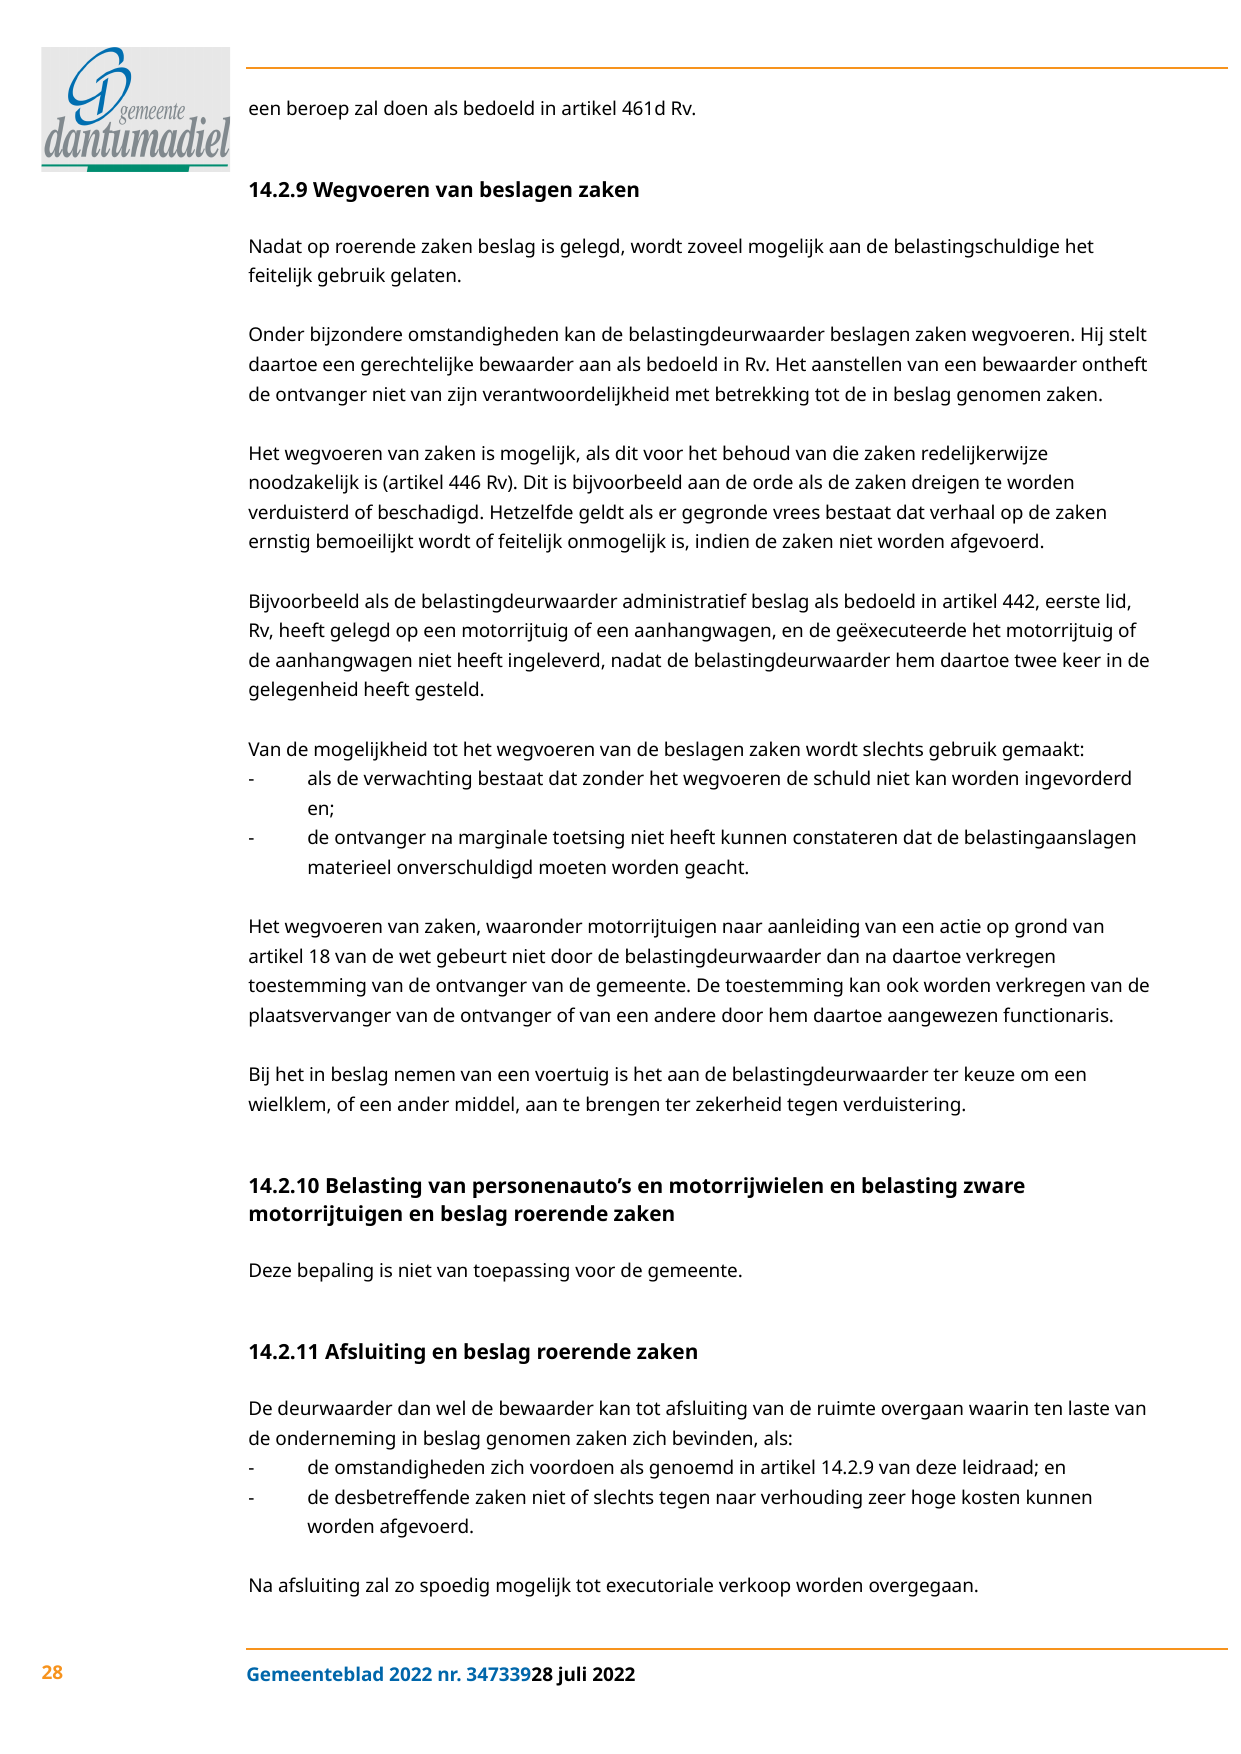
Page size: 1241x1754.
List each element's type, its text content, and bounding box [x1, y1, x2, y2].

list de desbetreffende zaken niet of slechts tegen naar verhouding zeer hoge kosten kunnen worden afgevoerd. [248, 1484, 1152, 1539]
text Nadat op roerende zaken beslag is gelegd, wordt zoveel mogelijk aan de belastingschuldige het feitelijk gebruik gelaten. [248, 233, 1152, 288]
text een beroep zal doen als bedoeld in artikel 461d Rv. [248, 95, 1152, 121]
list als de verwachting bestaat dat zonder het wegvoeren de schuld niet kan worden ingevorderd en; [248, 765, 1152, 821]
text Na afsluiting zal zo spoedig mogelijk tot executoriale verkoop worden overgegaan. [248, 1573, 1152, 1598]
text Onder bijzondere omstandigheden kan de belastingdeurwaarder beslagen zaken wegvoeren. Hij stelt [248, 322, 1152, 347]
text 14.2.10 Belasting van personenauto’s en motorrijwielen en belasting zware motorrijtuigen en beslag roerende zaken [248, 1171, 1152, 1228]
text daartoe een gerechtelijke bewaarder aan als bedoeld in Rv. Het aanstellen van een bewaarder ontheft de ontvanger niet van zijn verantwoordelijkheid met betrekking tot de in beslag genomen zaken. [248, 351, 1152, 406]
text De deurwaarder dan wel de bewaarder kan tot afsluiting van de ruimte overgaan waarin ten laste van de onderneming in beslag genomen zaken zich bevinden, als: [248, 1395, 1152, 1451]
text Bij het in beslag nemen van een voertuig is het aan de belastingdeurwaarder ter keuze om een wielklem, of een ander middel, aan te brengen ter zekerheid tegen verduistering. [248, 1061, 1152, 1116]
text Het wegvoeren van zaken is mogelijk, als dit voor het behoud van die zaken redelijkerwijze noodzakelijk is (artikel 446 Rv). Dit is bijvoorbeeld aan de orde als de zaken dreigen te worden verduisterd of beschadigd. Hetzelfde geldt als er gegronde vrees bestaat dat verhaal op de zaken ernstig bemoeilijkt wordt of feitelijk onmogelijk is, indien de zaken niet worden afgevoerd. [248, 440, 1152, 554]
text Van de mogelijkheid tot het wegvoeren van de beslagen zaken wordt slechts gebruik gemaakt: [248, 736, 1152, 761]
text Bijvoorbeeld als de belastingdeurwaarder administratief beslag als bedoeld in artikel 442, eerste lid, Rv, heeft gelegd op een motorrijtuig of een aanhangwagen, en de geëxecuteerde het motorrijtuig of de aanhangwagen niet heeft ingeleverd, nadat de belastingdeurwaarder hem daartoe twee keer in de gelegenheid heeft gesteld. [248, 588, 1152, 702]
list de ontvanger na marginale toetsing niet heeft kunnen constateren dat de belastingaanslagen materieel onverschuldigd moeten worden geacht. [248, 824, 1152, 880]
list de omstandigheden zich voordoen als genoemd in artikel 14.2.9 van deze leidraad; en [248, 1454, 1152, 1480]
picture [41, 47, 231, 172]
text Deze bepaling is niet van toepassing voor de gemeente. [248, 1257, 1152, 1283]
text 14.2.9 Wegvoeren van beslagen zaken [248, 175, 1152, 203]
text Het wegvoeren van zaken, waaronder motorrijtuigen naar aanleiding van een actie op grond van artikel 18 van de wet gebeurt niet door de belastingdeurwaarder dan na daartoe verkregen toestemming van de ontvanger van de gemeente. De toestemming kan ook worden verkregen van de plaatsvervanger van de ontvanger of van een andere door hem daartoe aangewezen functionaris. [248, 913, 1152, 1028]
text 14.2.11 Afsluiting en beslag roerende zaken [248, 1337, 1152, 1366]
